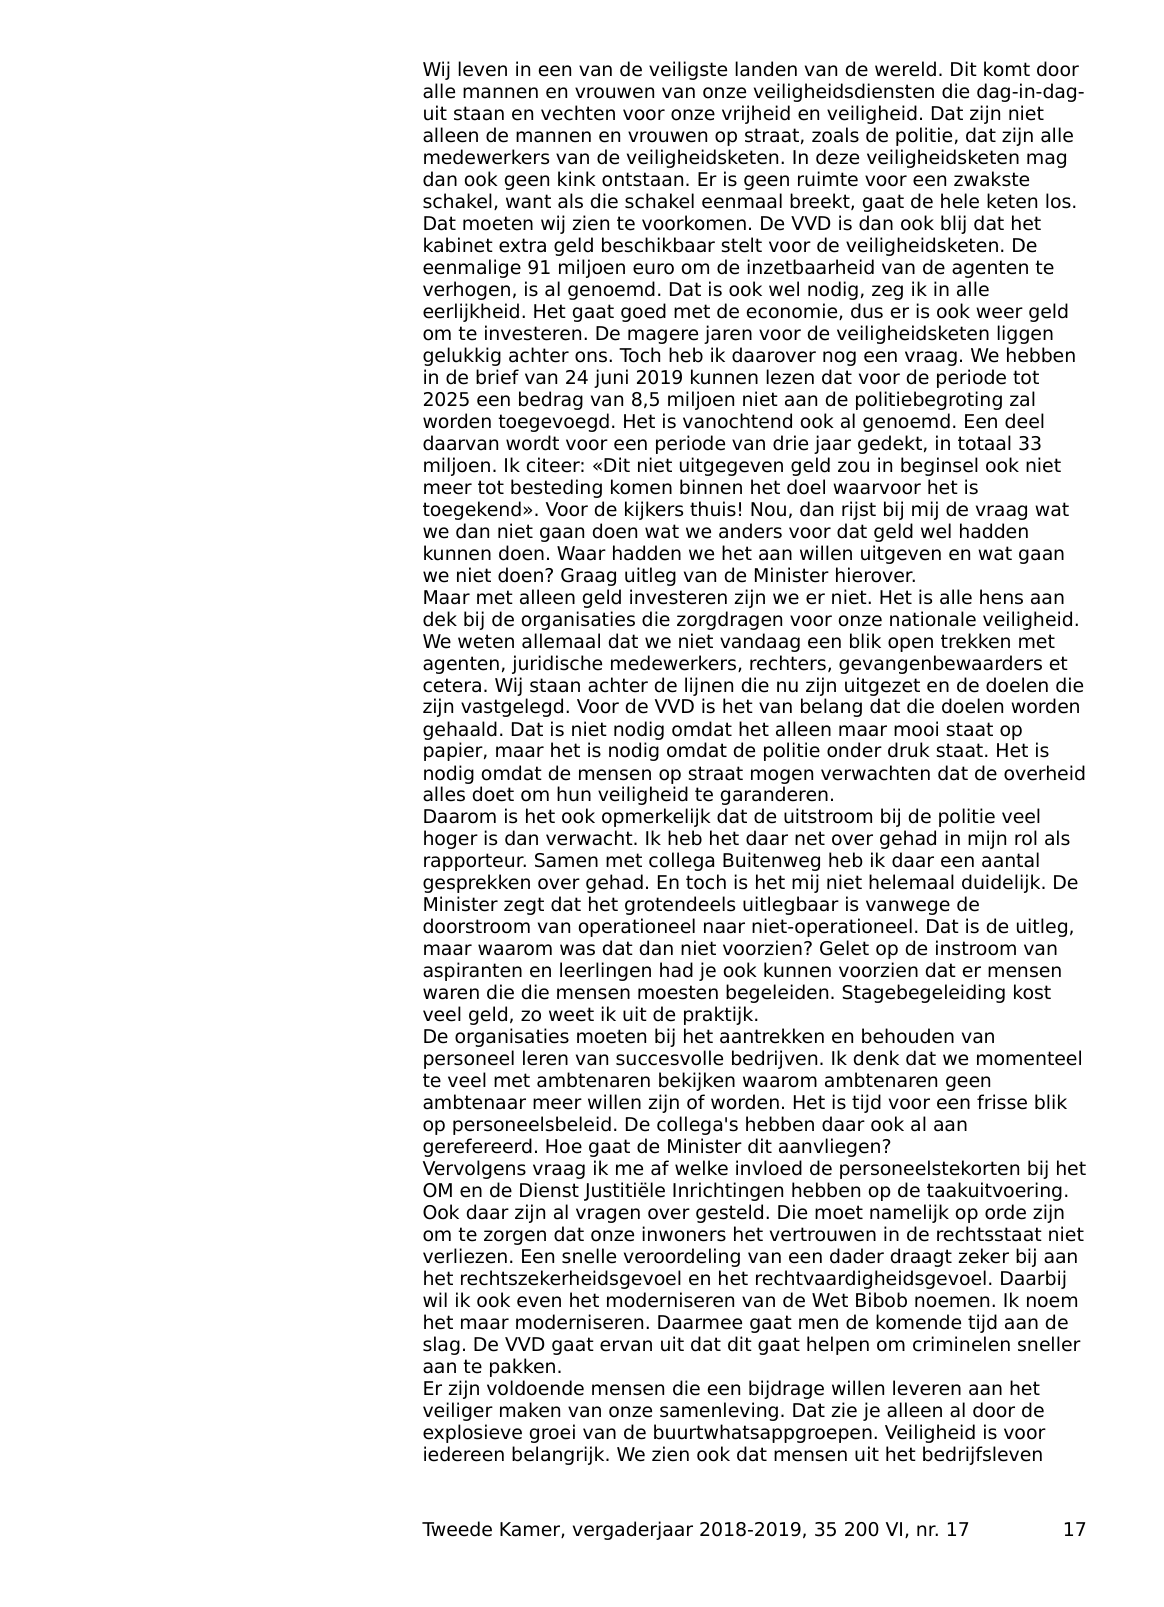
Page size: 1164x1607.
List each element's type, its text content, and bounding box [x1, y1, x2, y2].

text Daarom is het ook opmerkelijk dat de uitstroom bij de politie veel hoger is dan verwacht. Ik heb het daar net over gehad in mijn rol als rapporteur. Samen met collega Buitenweg heb ik daar een aantal gesprekken over gehad. En toch is het mij niet helemaal duidelijk. De Minister zegt dat het grotendeels uitlegbaar is vanwege de doorstroom van operationeel naar niet-operationeel. Dat is de uitleg, maar waarom was dat dan niet voorzien? Gelet op de instroom van aspiranten en leerlingen had je ook kunnen voorzien dat er mensen waren die die mensen moesten begeleiden. Stagebegeleiding kost veel geld, zo weet ik uit de praktijk. [422, 806, 1087, 1026]
text Maar met alleen geld investeren zijn we er niet. Het is alle hens aan dek bij de organisaties die zorgdragen voor onze nationale veiligheid. We weten allemaal dat we niet vandaag een blik open trekken met agenten, juridische medewerkers, rechters, gevangenbewaarders et cetera. Wij staan achter de lijnen die nu zijn uitgezet en de doelen die zijn vastgelegd. Voor de VVD is het van belang dat die doelen worden gehaald. Dat is niet nodig omdat het alleen maar mooi staat op papier, maar het is nodig omdat de politie onder druk staat. Het is nodig omdat de mensen op straat mogen verwachten dat de overheid alles doet om hun veiligheid te garanderen. [422, 587, 1087, 806]
text Er zijn voldoende mensen die een bijdrage willen leveren aan het veiliger maken van onze samenleving. Dat zie je alleen al door de explosieve groei van de buurtwhatsappgroepen. Veiligheid is voor iedereen belangrijk. We zien ook dat mensen uit het bedrijfsleven [422, 1378, 1087, 1466]
text Vervolgens vraag ik me af welke invloed de personeelstekorten bij het OM en de Dienst Justitiële Inrichtingen hebben op de taakuitvoering. Ook daar zijn al vragen over gesteld. Die moet namelijk op orde zijn om te zorgen dat onze inwoners het vertrouwen in de rechtsstaat niet verliezen. Een snelle veroordeling van een dader draagt zeker bij aan het rechtszekerheidsgevoel en het rechtvaardigheidsgevoel. Daarbij wil ik ook even het moderniseren van de Wet Bibob noemen. Ik noem het maar moderniseren. Daarmee gaat men de komende tijd aan de slag. De VVD gaat ervan uit dat dit gaat helpen om criminelen sneller aan te pakken. [422, 1158, 1087, 1378]
text De organisaties moeten bij het aantrekken en behouden van personeel leren van succesvolle bedrijven. Ik denk dat we momenteel te veel met ambtenaren bekijken waarom ambtenaren geen ambtenaar meer willen zijn of worden. Het is tijd voor een frisse blik op personeelsbeleid. De collega's hebben daar ook al aan gerefereerd. Hoe gaat de Minister dit aanvliegen? [422, 1026, 1087, 1158]
text Wij leven in een van de veiligste landen van de wereld. Dit komt door alle mannen en vrouwen van onze veiligheidsdiensten die dag-in-dag-uit staan en vechten voor onze vrijheid en veiligheid. Dat zijn niet alleen de mannen en vrouwen op straat, zoals de politie, dat zijn alle medewerkers van de veiligheidsketen. In deze veiligheidsketen mag dan ook geen kink ontstaan. Er is geen ruimte voor een zwakste schakel, want als die schakel eenmaal breekt, gaat de hele keten los. Dat moeten wij zien te voorkomen. De VVD is dan ook blij dat het kabinet extra geld beschikbaar stelt voor de veiligheidsketen. De eenmalige 91 miljoen euro om de inzetbaarheid van de agenten te verhogen, is al genoemd. Dat is ook wel nodig, zeg ik in alle eerlijkheid. Het gaat goed met de economie, dus er is ook weer geld om te investeren. De magere jaren voor de veiligheidsketen liggen gelukkig achter ons. Toch heb ik daarover nog een vraag. We hebben in de brief van 24 juni 2019 kunnen lezen dat voor de periode tot 2025 een bedrag van 8,5 miljoen niet aan de politiebegroting zal worden toegevoegd. Het is vanochtend ook al genoemd. Een deel daarvan wordt voor een periode van drie jaar gedekt, in totaal 33 miljoen. Ik citeer: «Dit niet uitgegeven geld zou in beginsel ook niet meer tot besteding komen binnen het doel waarvoor het is toegekend». Voor de kijkers thuis! Nou, dan rijst bij mij de vraag wat we dan niet gaan doen wat we anders voor dat geld wel hadden kunnen doen. Waar hadden we het aan willen uitgeven en wat gaan we niet doen? Graag uitleg van de Minister hierover. [422, 59, 1087, 587]
